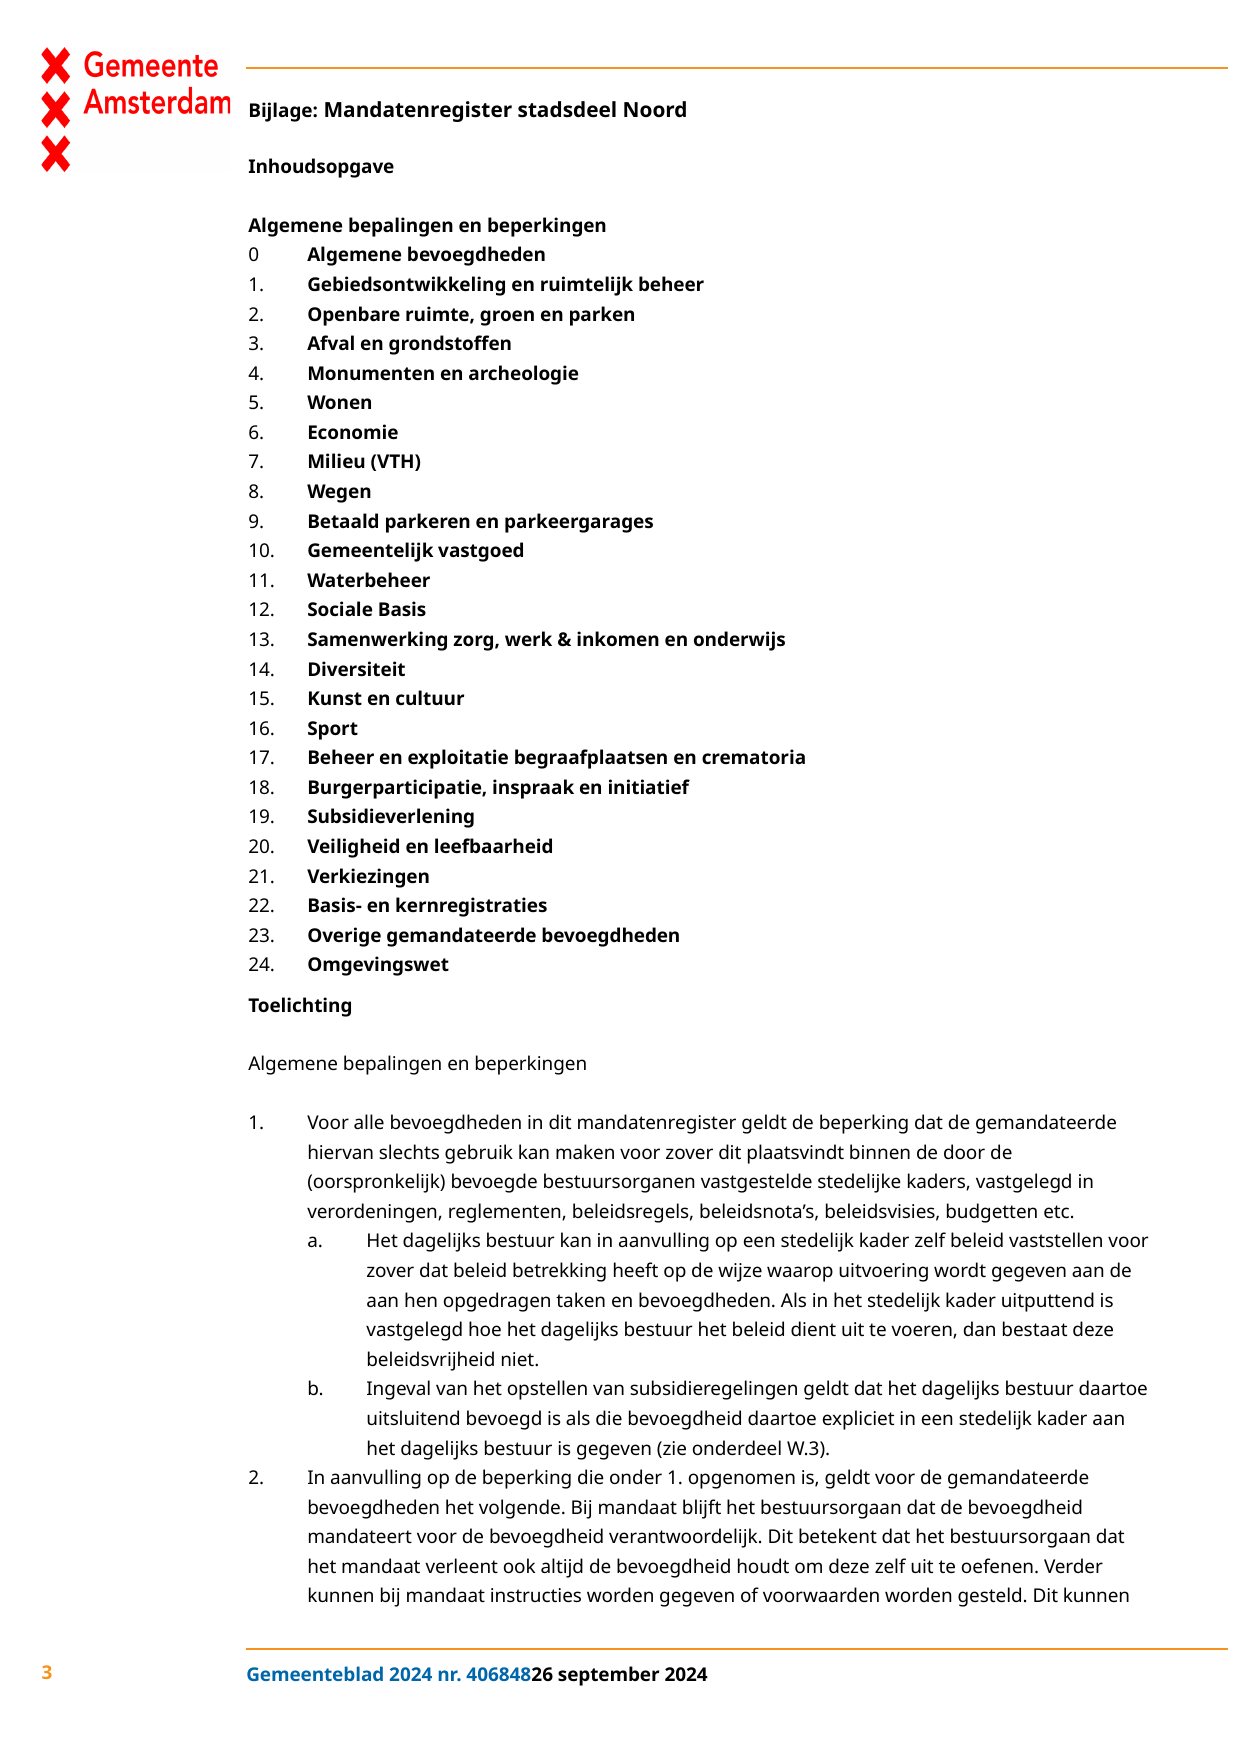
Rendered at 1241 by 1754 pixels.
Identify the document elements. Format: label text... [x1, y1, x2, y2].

list Openbare ruimte, groen en parken [248, 301, 1152, 327]
list Milieu (VTH) [248, 449, 1152, 474]
list Burgerparticipatie, inspraak en initiatief [248, 774, 1152, 800]
list Economie [248, 419, 1152, 445]
text Algemene bepalingen en beperkingen [248, 212, 1152, 238]
text Inhoudsopgave [248, 153, 1152, 179]
list Subsidieverlening [248, 804, 1152, 829]
list Veiligheid en leefbaarheid [248, 833, 1152, 859]
list In aanvulling op de beperking die onder 1. opgenomen is, geldt voor de gemandateerde bevoegdheden het volgende. Bij mandaat blijft het bestuursorgaan dat de bevoegdheid mandateert voor de bevoegdheid verantwoordelijk. Dit betekent dat het bestuursorgaan dat het mandaat verleent ook altijd de bevoegdheid houdt om deze zelf uit te oefenen. Verder kunnen bij mandaat instructies worden gegeven of voorwaarden worden gesteld. Dit kunnen [248, 1464, 1152, 1608]
list Wonen [248, 389, 1152, 415]
text Toelichting [248, 981, 1152, 1021]
list Overige gemandateerde bevoegdheden [248, 922, 1152, 948]
list Gemeentelijk vastgoed [248, 537, 1152, 563]
list Het dagelijks bestuur kan in aanvulling op een stedelijk kader zelf beleid vaststellen voor zover dat beleid betrekking heeft op de wijze waarop uitvoering wordt gegeven aan de aan hen opgedragen taken en bevoegdheden. Als in het stedelijk kader uitputtend is vastgelegd hoe het dagelijks bestuur het beleid dient uit te voeren, dan bestaat deze beleidsvrijheid niet. [307, 1228, 1152, 1372]
list Samenwerking zorg, werk & inkomen en onderwijs [248, 626, 1152, 652]
text Bijlage: Mandatenregister stadsdeel Noord [248, 95, 1152, 123]
list Kunst en cultuur [248, 685, 1152, 711]
list Basis- en kernregistraties [248, 892, 1152, 918]
list Omgevingswet [248, 952, 1152, 977]
list Algemene bevoegdheden [248, 242, 1152, 267]
list Gebiedsontwikkeling en ruimtelijk beheer [248, 271, 1152, 297]
list Monumenten en archeologie [248, 360, 1152, 386]
list Betaald parkeren en parkeergarages [248, 508, 1152, 534]
picture [41, 47, 231, 172]
list Sport [248, 715, 1152, 741]
list Ingeval van het opstellen van subsidieregelingen geldt dat het dagelijks bestuur daartoe uitsluitend bevoegd is als die bevoegdheid daartoe expliciet in een stedelijk kader aan het dagelijks bestuur is gegeven (zie onderdeel W.3). [307, 1376, 1152, 1460]
list Afval en grondstoffen [248, 330, 1152, 356]
list Sociale Basis [248, 597, 1152, 622]
list Voor alle bevoegdheden in dit mandatenregister geldt de beperking dat de gemandateerde hiervan slechts gebruik kan maken voor zover dit plaatsvindt binnen de door de (oorspronkelijk) bevoegde bestuursorganen vastgestelde stedelijke kaders, vastgelegd in verordeningen, reglementen, beleidsregels, beleidsnota’s, beleidsvisies, budgetten etc. [248, 1109, 1152, 1224]
list Verkiezingen [248, 863, 1152, 889]
list Waterbeheer [248, 567, 1152, 593]
list Beheer en exploitatie begraafplaatsen en crematoria [248, 744, 1152, 770]
text Algemene bepalingen en beperkingen [248, 1050, 1152, 1076]
list Diversiteit [248, 656, 1152, 682]
list Wegen [248, 478, 1152, 504]
